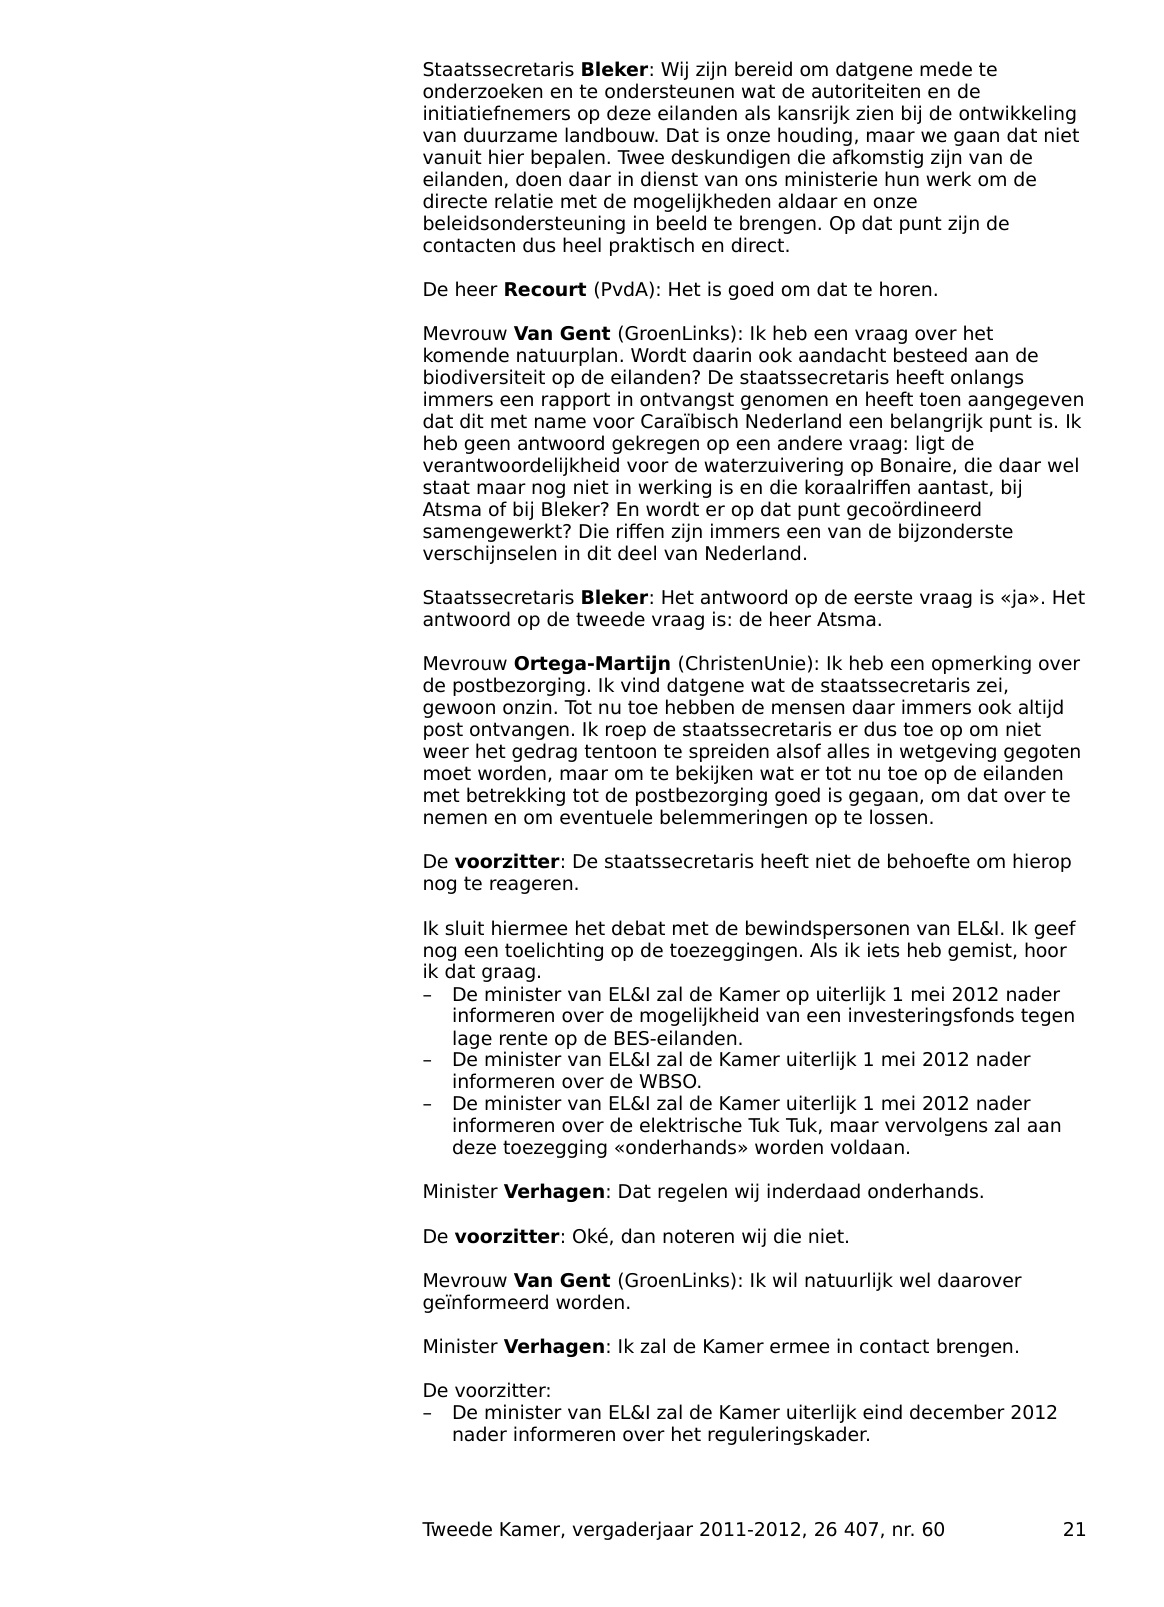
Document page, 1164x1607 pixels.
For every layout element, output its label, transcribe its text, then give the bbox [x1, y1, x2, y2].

text Ik sluit hiermee het debat met de bewindspersonen van EL&I. Ik geef nog een toelichting op de toezeggingen. Als ik iets heb gemist, hoor ik dat graag. [422, 917, 1087, 983]
text De voorzitter: Oké, dan noteren wij die niet. [422, 1226, 1087, 1248]
text – De minister van EL&I zal de Kamer uiterlijk eind december 2012 nader informeren over het reguleringskader. [422, 1402, 1087, 1446]
text Mevrouw Van Gent (GroenLinks): Ik heb een vraag over het komende natuurplan. Wordt daarin ook aandacht besteed aan de biodiversiteit op de eilanden? De staatssecretaris heeft onlangs immers een rapport in ontvangst genomen en heeft toen aangegeven dat dit met name voor Caraïbisch Nederland een belangrijk punt is. Ik heb geen antwoord gekregen op een andere vraag: ligt de verantwoordelijkheid voor de waterzuivering op Bonaire, die daar wel staat maar nog niet in werking is en die koraalriffen aantast, bij Atsma of bij Bleker? En wordt er op dat punt gecoördineerd samengewerkt? Die riffen zijn immers een van de bijzonderste verschijnselen in dit deel van Nederland. [422, 323, 1087, 565]
text De heer Recourt (PvdA): Het is goed om dat te horen. [422, 279, 1087, 301]
text Staatssecretaris Bleker: Het antwoord op de eerste vraag is «ja». Het antwoord op de tweede vraag is: de heer Atsma. [422, 587, 1087, 631]
text – De minister van EL&I zal de Kamer op uiterlijk 1 mei 2012 nader informeren over de mogelijkheid van een investeringsfonds tegen lage rente op de BES-eilanden. [422, 983, 1087, 1049]
text Mevrouw Ortega-Martijn (ChristenUnie): Ik heb een opmerking over de postbezorging. Ik vind datgene wat de staatssecretaris zei, gewoon onzin. Tot nu toe hebben de mensen daar immers ook altijd post ontvangen. Ik roep de staatssecretaris er dus toe op om niet weer het gedrag tentoon te spreiden alsof alles in wetgeving gegoten moet worden, maar om te bekijken wat er tot nu toe op de eilanden met betrekking tot de postbezorging goed is gegaan, om dat over te nemen en om eventuele belemmeringen op te lossen. [422, 653, 1087, 829]
text Minister Verhagen: Ik zal de Kamer ermee in contact brengen. [422, 1336, 1087, 1358]
text Minister Verhagen: Dat regelen wij inderdaad onderhands. [422, 1181, 1087, 1203]
text De voorzitter: De staatssecretaris heeft niet de behoefte om hierop nog te reageren. [422, 851, 1087, 895]
text – De minister van EL&I zal de Kamer uiterlijk 1 mei 2012 nader informeren over de WBSO. [422, 1049, 1087, 1093]
text – De minister van EL&I zal de Kamer uiterlijk 1 mei 2012 nader informeren over de elektrische Tuk Tuk, maar vervolgens zal aan deze toezegging «onderhands» worden voldaan. [422, 1093, 1087, 1159]
text De voorzitter: [422, 1380, 1087, 1402]
text Mevrouw Van Gent (GroenLinks): Ik wil natuurlijk wel daarover geïnformeerd worden. [422, 1270, 1087, 1314]
text Staatssecretaris Bleker: Wij zijn bereid om datgene mede te onderzoeken en te ondersteunen wat de autoriteiten en de initiatiefnemers op deze eilanden als kansrijk zien bij de ontwikkeling van duurzame landbouw. Dat is onze houding, maar we gaan dat niet vanuit hier bepalen. Twee deskundigen die afkomstig zijn van de eilanden, doen daar in dienst van ons ministerie hun werk om de directe relatie met de mogelijkheden aldaar en onze beleidsondersteuning in beeld te brengen. Op dat punt zijn de contacten dus heel praktisch en direct. [422, 59, 1087, 257]
